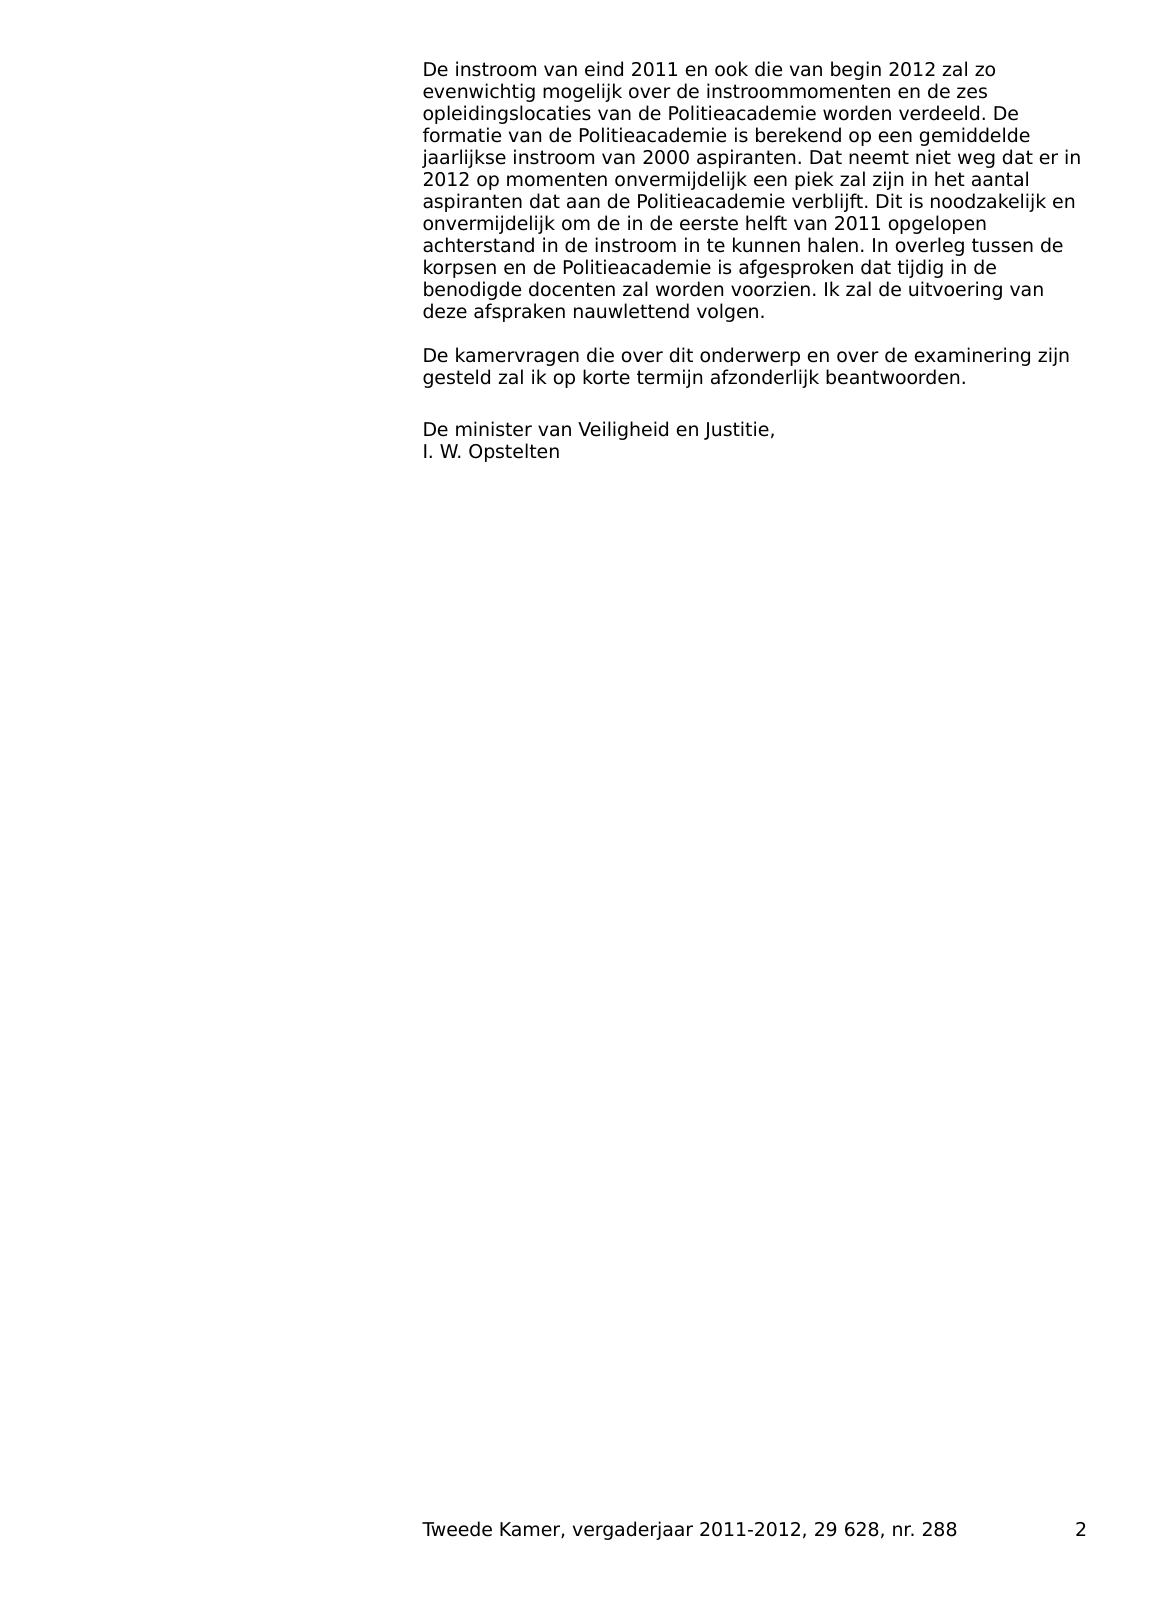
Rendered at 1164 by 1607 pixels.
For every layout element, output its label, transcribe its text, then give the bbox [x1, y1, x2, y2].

text De minister van Veiligheid en Justitie, I. W. Opstelten [422, 419, 1087, 463]
text De instroom van eind 2011 en ook die van begin 2012 zal zo evenwichtig mogelijk over de instroommomenten en de zes opleidingslocaties van de Politieacademie worden verdeeld. De formatie van de Politieacademie is berekend op een gemiddelde jaarlijkse instroom van 2000 aspiranten. Dat neemt niet weg dat er in 2012 op momenten onvermijdelijk een piek zal zijn in het aantal aspiranten dat aan de Politieacademie verblijft. Dit is noodzakelijk en onvermijdelijk om de in de eerste helft van 2011 opgelopen achterstand in de instroom in te kunnen halen. In overleg tussen de korpsen en de Politieacademie is afgesproken dat tijdig in de benodigde docenten zal worden voorzien. Ik zal de uitvoering van deze afspraken nauwlettend volgen. [422, 59, 1087, 323]
text De kamervragen die over dit onderwerp en over de examinering zijn gesteld zal ik op korte termijn afzonderlijk beantwoorden. [422, 345, 1087, 389]
